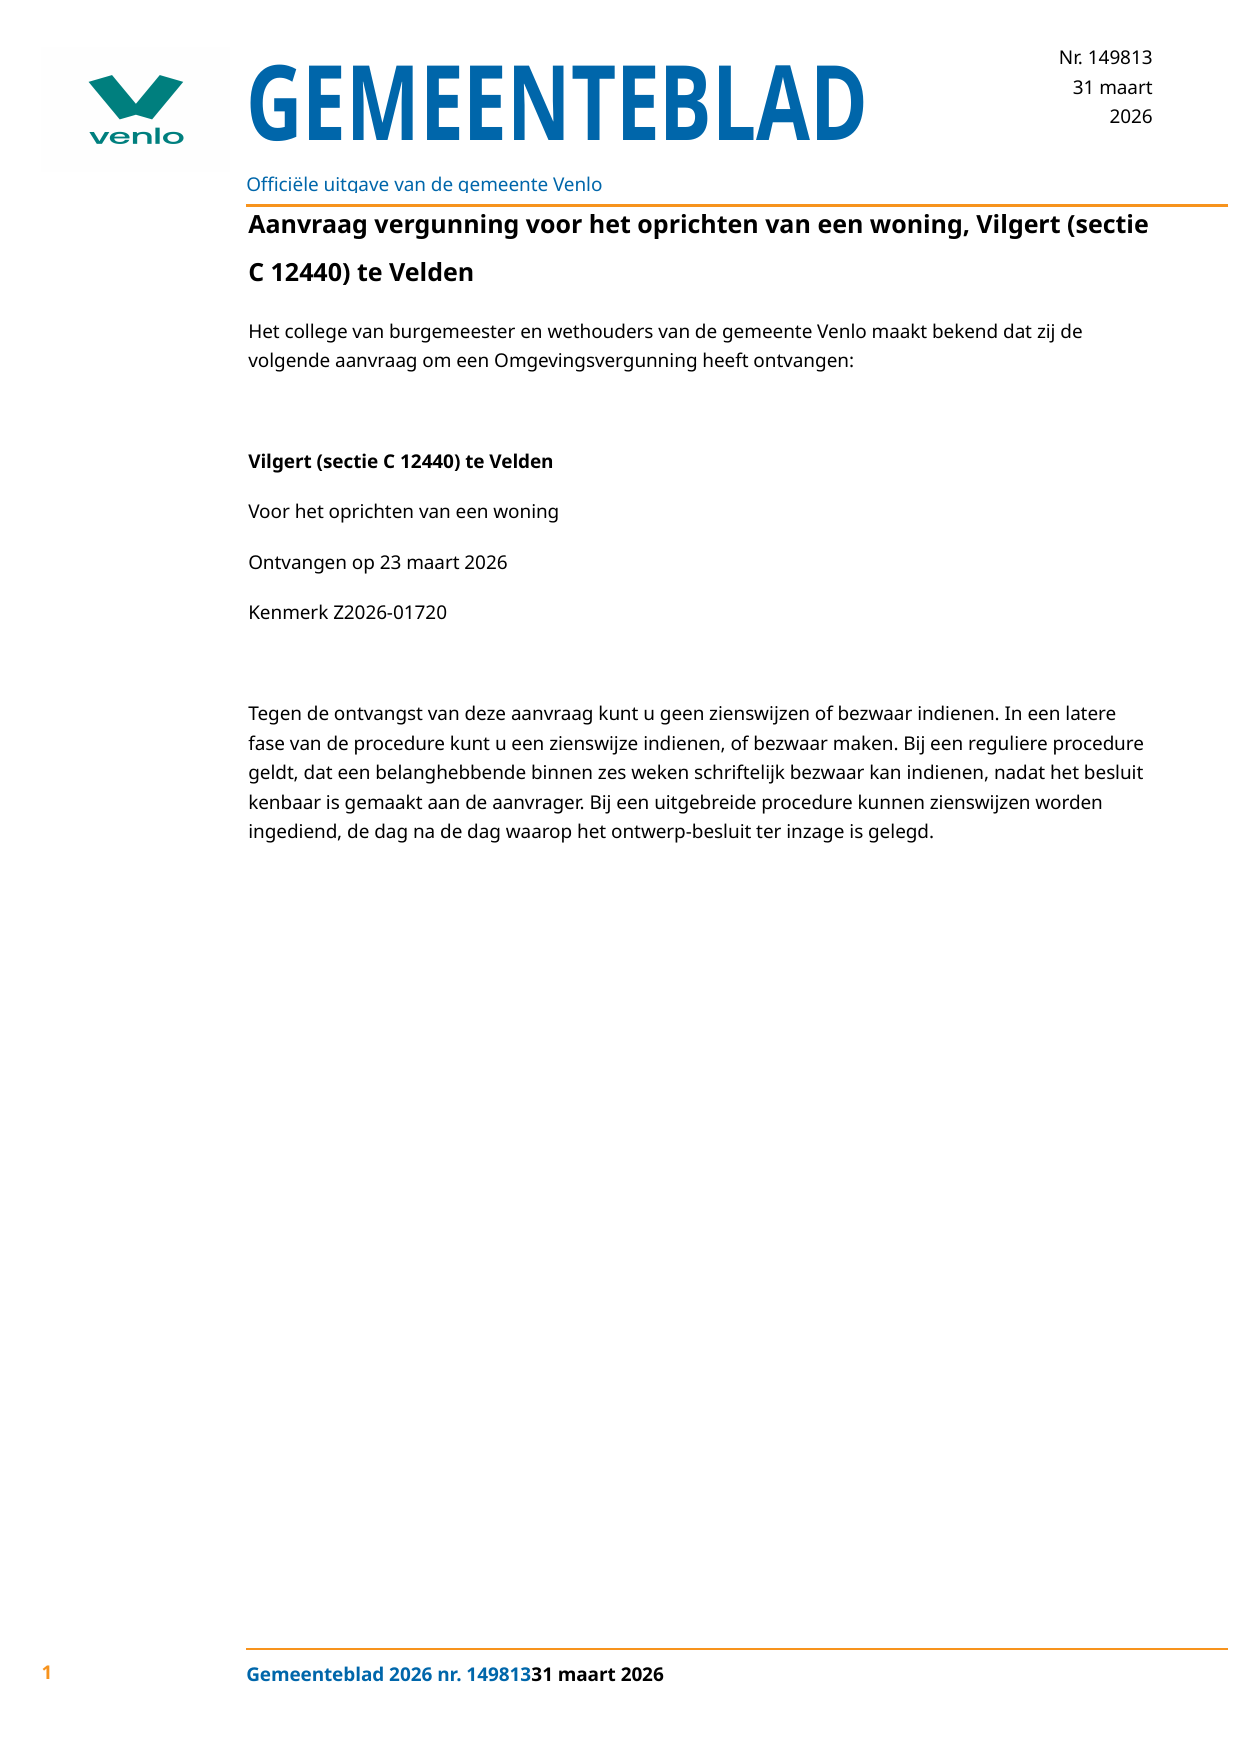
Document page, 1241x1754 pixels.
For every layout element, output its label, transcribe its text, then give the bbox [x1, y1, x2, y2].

text Kenmerk Z2026-01720 [248, 599, 1152, 625]
text Het college van burgemeester en wethouders van de gemeente Venlo maakt bekend dat zij de volgende aanvraag om een Omgevingsvergunning heeft ontvangen: [248, 318, 1152, 373]
picture [41, 47, 231, 172]
text Voor het oprichten van een woning [248, 499, 1152, 524]
text Vilgert (sectie C 12440) te Velden [248, 448, 1152, 474]
text Tegen de ontvangst van deze aanvraag kunt u geen zienswijzen of bezwaar indienen. In een latere fase van de procedure kunt u een zienswijze indienen, of bezwaar maken. Bij een reguliere procedure geldt, dat een belanghebbende binnen zes weken schriftelijk bezwaar kan indienen, nadat het besluit kenbaar is gemaakt aan de aanvrager. Bij een uitgebreide procedure kunnen zienswijzen worden ingediend, de dag na de dag waarop het ontwerp-besluit ter inzage is gelegd. [248, 700, 1152, 844]
text Ontvangen op 23 maart 2026 [248, 549, 1152, 575]
text Aanvraag vergunning voor het oprichten van een woning, Vilgert (sectie C 12440) te Velden [248, 207, 1152, 288]
